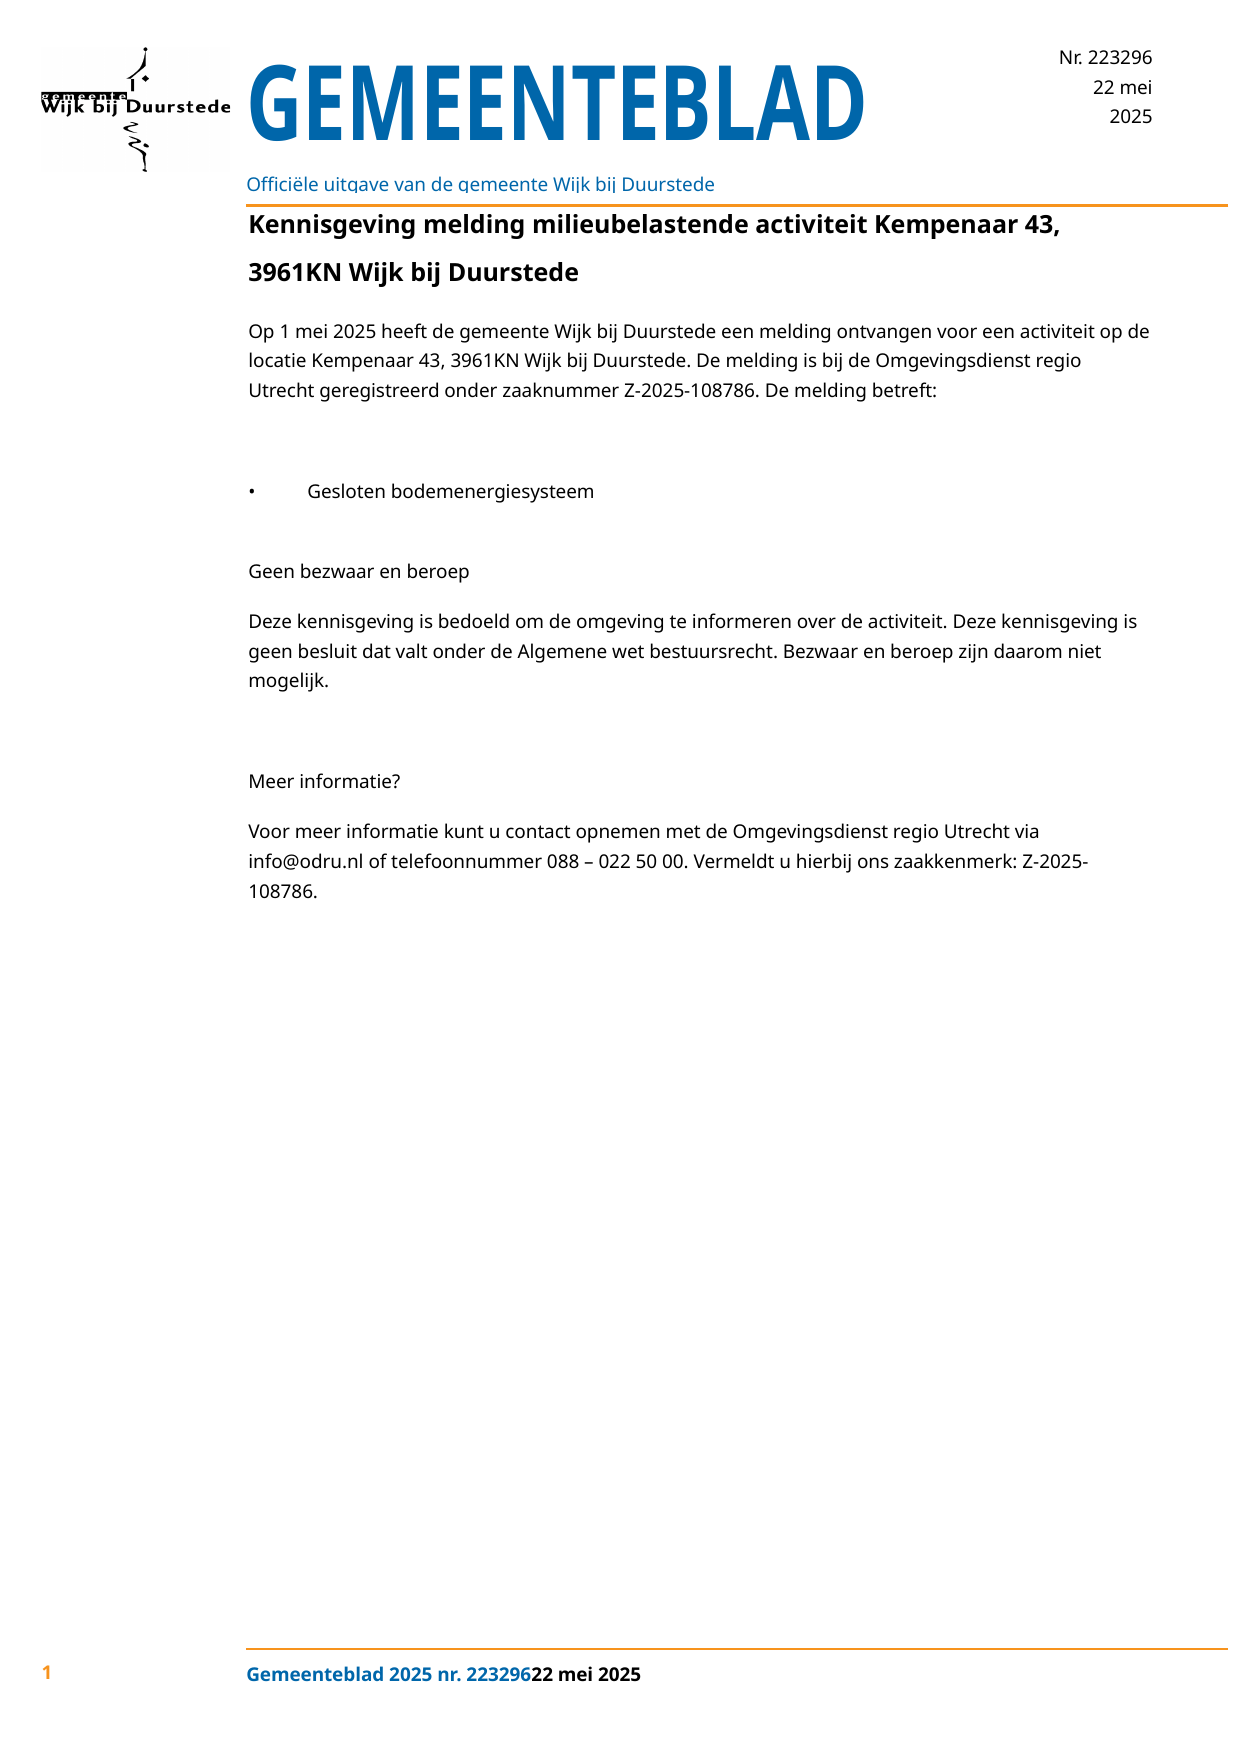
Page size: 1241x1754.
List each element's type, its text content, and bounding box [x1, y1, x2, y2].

text Deze kennisgeving is bedoeld om de omgeving te informeren over de activiteit. Deze kennisgeving is geen besluit dat valt onder de Algemene wet bestuursrecht. Bezwaar en beroep zijn daarom niet mogelijk. [248, 608, 1152, 693]
text Geen bezwaar en beroep [248, 558, 1152, 584]
text Op 1 mei 2025 heeft de gemeente Wijk bij Duurstede een melding ontvangen voor een activiteit op de locatie Kempenaar 43, 3961KN Wijk bij Duurstede. De melding is bij de Omgevingsdienst regio Utrecht geregistreerd onder zaaknummer Z-2025-108786. De melding betreft: [248, 318, 1152, 403]
text Kennisgeving melding milieubelastende activiteit Kempenaar 43, 3961KN Wijk bij Duurstede [248, 207, 1152, 288]
picture [41, 47, 231, 172]
list Gesloten bodemenergiesysteem [248, 478, 1152, 504]
text Voor meer informatie kunt u contact opnemen met de Omgevingsdienst regio Utrecht via info@odru.nl of telefoonnummer 088 – 022 50 00. Vermeldt u hierbij ons zaakkenmerk: Z-2025-108786. [248, 819, 1152, 904]
text Meer informatie? [248, 768, 1152, 794]
